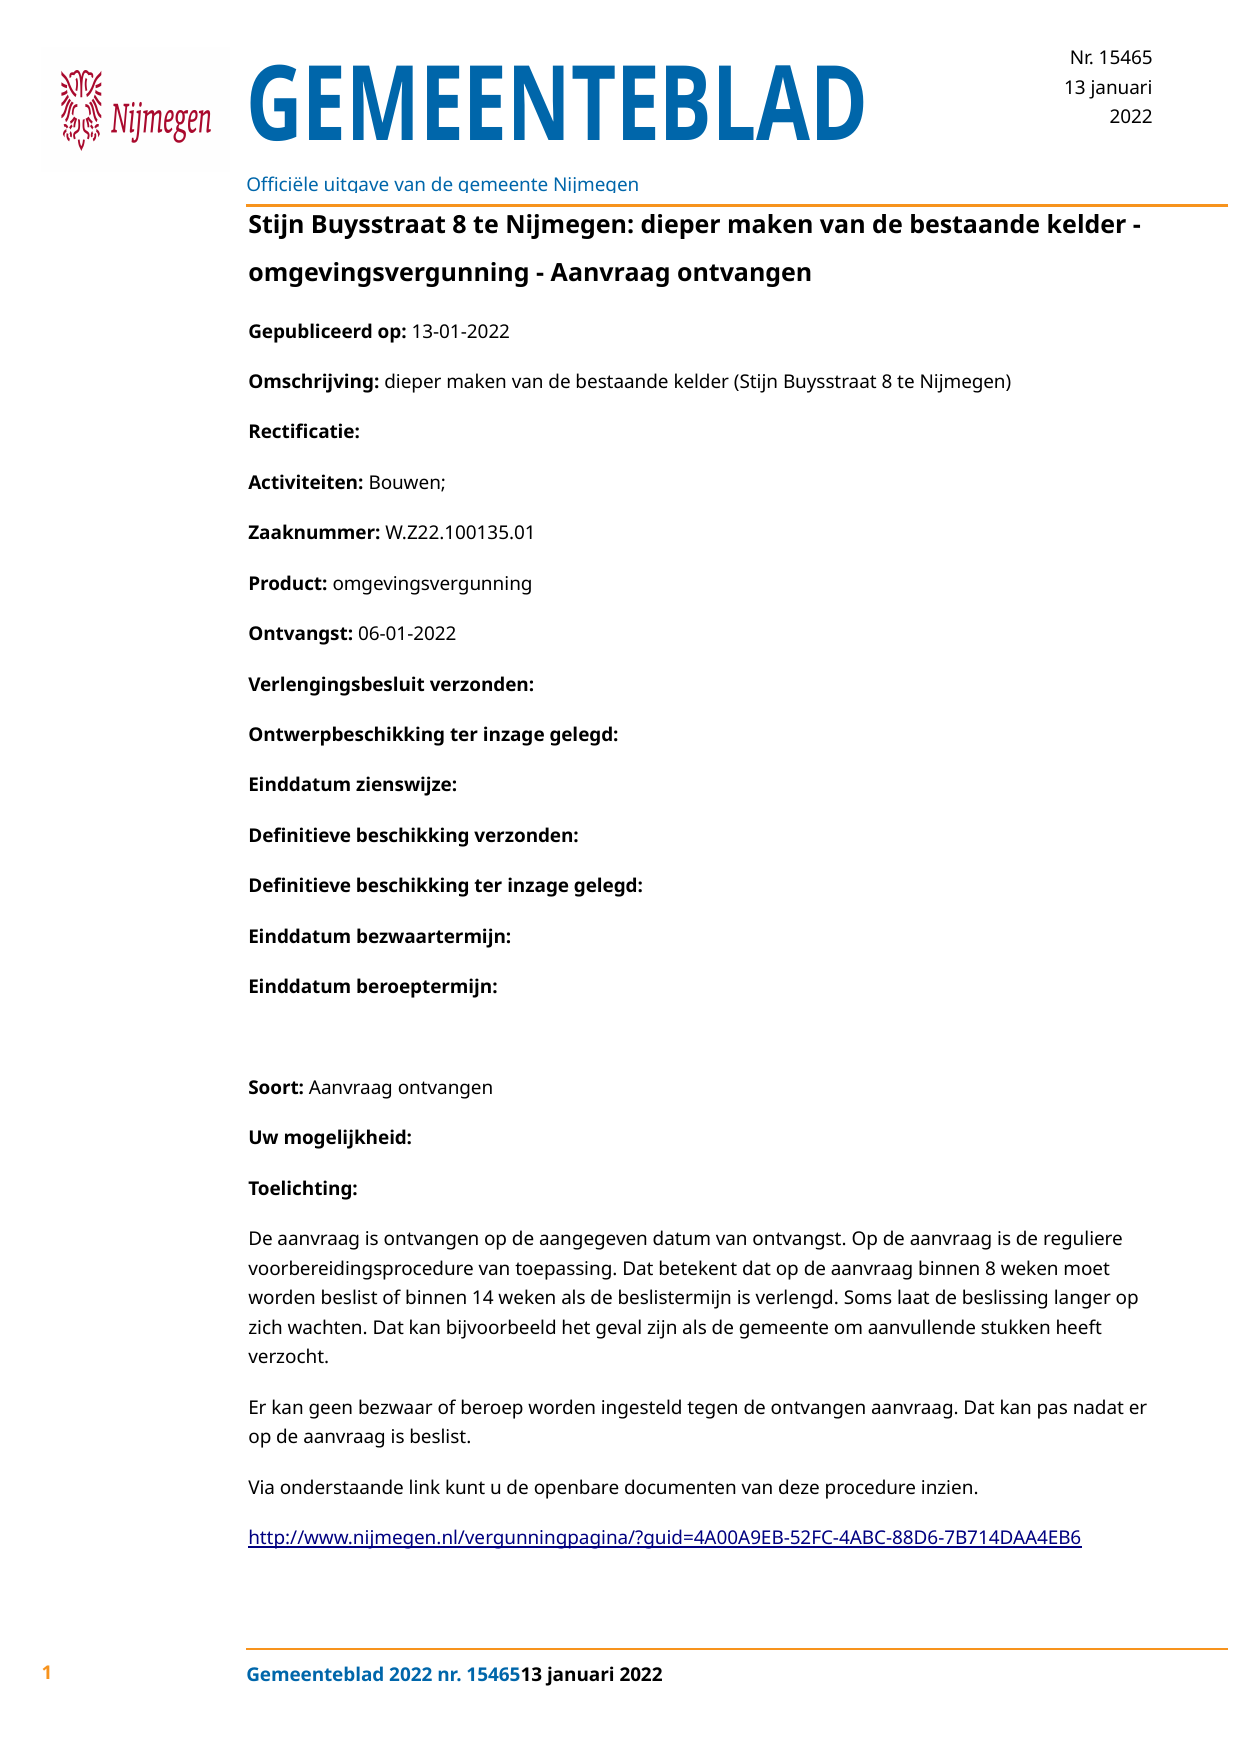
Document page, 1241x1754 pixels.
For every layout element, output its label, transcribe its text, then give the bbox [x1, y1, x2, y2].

text Stijn Buysstraat 8 te Nijmegen: dieper maken van de bestaande kelder - omgevingsvergunning - Aanvraag ontvangen [248, 207, 1152, 288]
text Er kan geen bezwaar of beroep worden ingesteld tegen de ontvangen aanvraag. Dat kan pas nadat er op de aanvraag is beslist. [248, 1394, 1152, 1449]
text Omschrijving: dieper maken van de bestaande kelder (Stijn Buysstraat 8 te Nijmegen) [248, 368, 1152, 394]
text Einddatum beroeptermijn: [248, 973, 1152, 999]
picture [41, 47, 231, 172]
text Uw mogelijkheid: [248, 1124, 1152, 1150]
text Einddatum zienswijze: [248, 772, 1152, 797]
text Activiteiten: Bouwen; [248, 469, 1152, 495]
text Verlengingsbesluit verzonden: [248, 671, 1152, 697]
text Definitieve beschikking verzonden: [248, 822, 1152, 848]
text Via onderstaande link kunt u de openbare documenten van deze procedure inzien. [248, 1474, 1152, 1500]
text Zaaknummer: W.Z22.100135.01 [248, 519, 1152, 545]
text Toelichting: [248, 1175, 1152, 1201]
text Rectificatie: [248, 419, 1152, 444]
text Einddatum bezwaartermijn: [248, 923, 1152, 949]
text De aanvraag is ontvangen op de aangegeven datum van ontvangst. Op de aanvraag is de reguliere voorbereidingsprocedure van toepassing. Dat betekent dat op de aanvraag binnen 8 weken moet worden beslist of binnen 14 weken als de beslistermijn is verlengd. Soms laat de beslissing langer op zich wachten. Dat kan bijvoorbeeld het geval zijn als de gemeente om aanvullende stukken heeft verzocht. [248, 1225, 1152, 1369]
text Product: omgevingsvergunning [248, 570, 1152, 596]
text Gepubliceerd op: 13-01-2022 [248, 318, 1152, 344]
text Ontvangst: 06-01-2022 [248, 620, 1152, 646]
text Ontwerpbeschikking ter inzage gelegd: [248, 721, 1152, 747]
text Definitieve beschikking ter inzage gelegd: [248, 872, 1152, 898]
text Soort: Aanvraag ontvangen [248, 1074, 1152, 1100]
text http://www.nijmegen.nl/vergunningpagina/?guid=4A00A9EB-52FC-4ABC-88D6-7B714DAA4EB6 [248, 1524, 1152, 1550]
